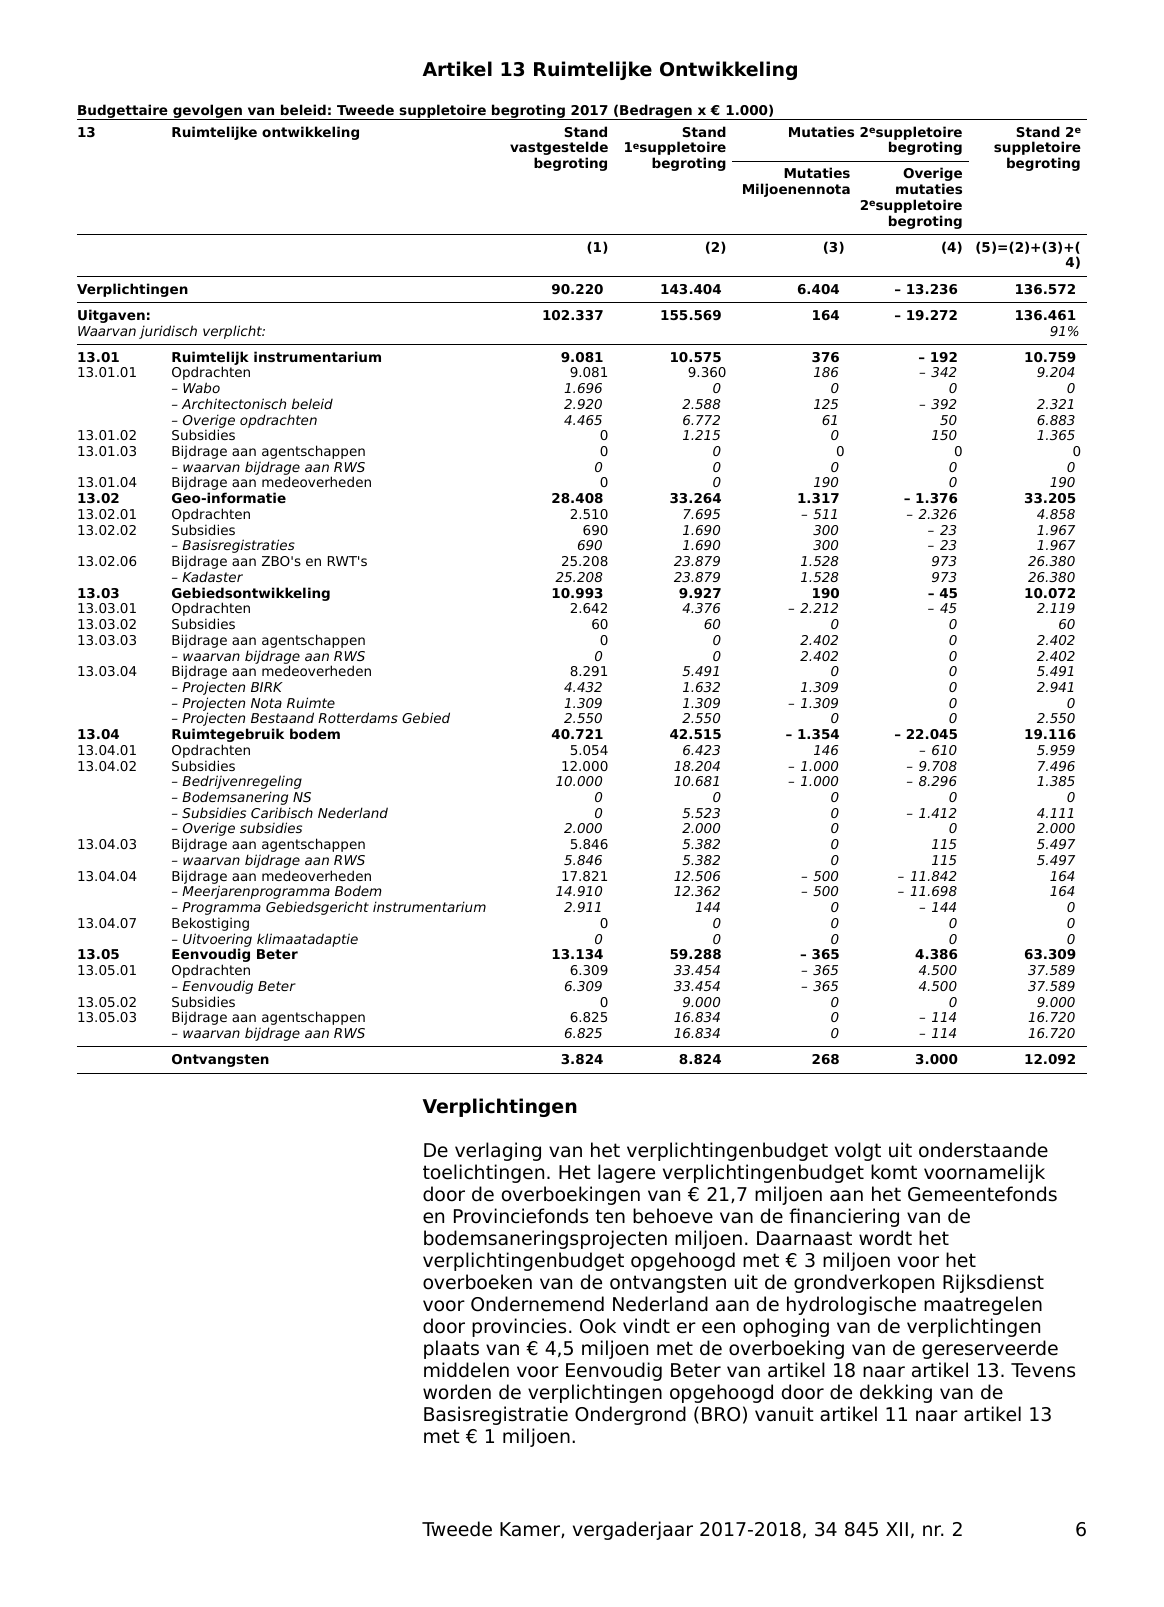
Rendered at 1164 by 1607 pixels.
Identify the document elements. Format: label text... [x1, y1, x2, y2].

table_cell 268 [732, 1047, 850, 1072]
table_cell [77, 821, 165, 837]
table_cell 0 [850, 648, 968, 664]
table_cell [77, 460, 165, 475]
table_cell 10.575 [614, 345, 732, 365]
table_cell 90.220 [496, 277, 614, 302]
table_cell – 45 [850, 585, 968, 601]
table_cell 9.000 [614, 994, 732, 1010]
table_cell 6.825 [496, 1010, 614, 1026]
table_cell 13.04.03 [77, 837, 165, 853]
table_cell 4.858 [969, 507, 1087, 522]
table_cell 13.05.01 [77, 963, 165, 979]
table_cell – 144 [850, 900, 968, 916]
table_cell 0 [850, 475, 968, 491]
table_cell 164 [969, 884, 1087, 900]
table_cell – 114 [850, 1010, 968, 1026]
table_cell 2.642 [496, 601, 614, 617]
table_cell – 114 [850, 1026, 968, 1046]
table_cell [614, 323, 732, 344]
table_cell – 365 [732, 947, 850, 963]
table_cell 2.550 [614, 711, 732, 727]
table_cell – waarvan bijdrage aan RWS [165, 648, 496, 664]
table_cell 144 [614, 900, 732, 916]
table_cell 16.834 [614, 1010, 732, 1026]
table_cell 13.03 [77, 585, 165, 601]
table_cell 0 [732, 444, 850, 459]
table_cell [77, 680, 165, 696]
table_cell – Architectonisch beleid [165, 397, 496, 412]
table_cell 0 [614, 444, 732, 459]
table_cell 102.337 [496, 303, 614, 323]
table_cell 13.02.01 [77, 507, 165, 522]
table_cell Overige mutaties 2esuppletoire begroting [850, 162, 968, 234]
table_cell – 45 [850, 601, 968, 617]
table_cell 1.317 [732, 491, 850, 507]
table_cell 1.385 [969, 774, 1087, 790]
table_cell 0 [732, 994, 850, 1010]
table_cell 13.05.03 [77, 1010, 165, 1026]
table_cell 136.572 [969, 277, 1087, 302]
table_cell 0 [850, 617, 968, 633]
table_cell 0 [732, 806, 850, 821]
table_cell 5.491 [969, 664, 1087, 680]
table_cell [77, 538, 165, 554]
table_cell 2.941 [969, 680, 1087, 696]
table_cell Ruimtegebruik bodem [165, 727, 496, 743]
table_cell 1.632 [614, 680, 732, 696]
table_cell 143.404 [614, 277, 732, 302]
table_cell 0 [732, 460, 850, 475]
table_cell 13.04 [77, 727, 165, 743]
table_cell Bekostiging [165, 916, 496, 931]
table_cell [77, 884, 165, 900]
table_cell 0 [732, 931, 850, 947]
table_cell 10.072 [969, 585, 1087, 601]
table_cell 5.054 [496, 743, 614, 758]
table_cell 33.264 [614, 491, 732, 507]
table_cell 136.461 [969, 303, 1087, 323]
table_cell 376 [732, 345, 850, 365]
table_cell 13.02.02 [77, 523, 165, 538]
table_cell [77, 381, 165, 397]
table_cell 0 [850, 680, 968, 696]
table_cell 1.528 [732, 570, 850, 585]
table_cell – Projecten Nota Ruimte [165, 696, 496, 711]
table_cell 13.04.07 [77, 916, 165, 931]
table_cell 0 [732, 790, 850, 806]
table_cell Subsidies [165, 523, 496, 538]
table_cell 0 [969, 916, 1087, 931]
table_cell – 23 [850, 538, 968, 554]
table_cell 13 [77, 120, 165, 234]
table_cell [77, 853, 165, 868]
table_cell 23.879 [614, 554, 732, 570]
table_cell 1.528 [732, 554, 850, 570]
table_cell 5.491 [614, 664, 732, 680]
table_cell 2.321 [969, 397, 1087, 412]
table_cell 164 [969, 869, 1087, 884]
table_cell – 9.708 [850, 759, 968, 774]
table_cell [77, 711, 165, 727]
table_cell [77, 900, 165, 916]
table_cell – 1.376 [850, 491, 968, 507]
table_cell 0 [496, 790, 614, 806]
table_cell 40.721 [496, 727, 614, 743]
table_cell – Overige subsidies [165, 821, 496, 837]
table_cell 0 [850, 633, 968, 648]
table_cell Opdrachten [165, 601, 496, 617]
table_cell Uitgaven: [77, 303, 496, 323]
table_cell – 342 [850, 365, 968, 381]
table_cell 8.291 [496, 664, 614, 680]
table_cell Geo-informatie [165, 491, 496, 507]
table_cell 125 [732, 397, 850, 412]
table_cell [77, 696, 165, 711]
table_cell – 1.354 [732, 727, 850, 743]
table_cell 973 [850, 554, 968, 570]
table_cell 2.402 [732, 633, 850, 648]
table_cell – Meerjarenprogramma Bodem [165, 884, 496, 900]
table_cell – Bedrijvenregeling [165, 774, 496, 790]
table_cell 37.589 [969, 979, 1087, 994]
table_cell 4.432 [496, 680, 614, 696]
table_cell 0 [850, 444, 968, 459]
table_cell 0 [496, 994, 614, 1010]
table_cell 0 [732, 1010, 850, 1026]
table_cell 8.824 [614, 1047, 732, 1072]
table_cell – Eenvoudig Beter [165, 979, 496, 994]
table_cell 28.408 [496, 491, 614, 507]
table_cell 37.589 [969, 963, 1087, 979]
table_cell 0 [732, 617, 850, 633]
table_cell 0 [496, 916, 614, 931]
table_cell 1.967 [969, 523, 1087, 538]
table_cell 0 [969, 790, 1087, 806]
table_cell 0 [732, 1026, 850, 1046]
table_cell 13.134 [496, 947, 614, 963]
table_cell Bijdrage aan medeoverheden [165, 475, 496, 491]
table_cell 12.000 [496, 759, 614, 774]
table_cell 0 [732, 381, 850, 397]
table_cell 0 [732, 711, 850, 727]
table_cell – 1.412 [850, 806, 968, 821]
table_cell 16.834 [614, 1026, 732, 1046]
table_cell 0 [850, 696, 968, 711]
table_cell 0 [496, 648, 614, 664]
table_cell 115 [850, 853, 968, 868]
table_cell 13.03.02 [77, 617, 165, 633]
table_cell 6.772 [614, 413, 732, 428]
table_cell 4.500 [850, 979, 968, 994]
table_cell 0 [614, 648, 732, 664]
table_cell 0 [850, 381, 968, 397]
table_cell 7.695 [614, 507, 732, 522]
table_cell 12.506 [614, 869, 732, 884]
table_cell [77, 931, 165, 947]
table_cell 61 [732, 413, 850, 428]
table_cell 0 [850, 994, 968, 1010]
table_cell 91% [969, 323, 1087, 344]
table_cell 6.309 [496, 963, 614, 979]
table_cell – Basisregistraties [165, 538, 496, 554]
table_cell 42.515 [614, 727, 732, 743]
table_cell Gebiedsontwikkeling [165, 585, 496, 601]
table_cell (5)=(2)+(3)+(4) [969, 235, 1087, 276]
table_cell [77, 235, 165, 276]
table_cell 0 [732, 853, 850, 868]
table_cell [77, 397, 165, 412]
table_cell 10.000 [496, 774, 614, 790]
table_cell 5.523 [614, 806, 732, 821]
table_cell 10.681 [614, 774, 732, 790]
table_cell 50 [850, 413, 968, 428]
table_cell 14.910 [496, 884, 614, 900]
table_cell 0 [969, 900, 1087, 916]
table_cell 146 [732, 743, 850, 758]
table_cell 3.824 [496, 1047, 614, 1072]
table_cell – Bodemsanering NS [165, 790, 496, 806]
table_cell 0 [496, 475, 614, 491]
table_cell 4.376 [614, 601, 732, 617]
table_cell Ruimtelijk instrumentarium [165, 345, 496, 365]
table_cell – 22.045 [850, 727, 968, 743]
table_cell – 610 [850, 743, 968, 758]
table_cell 3.000 [850, 1047, 968, 1072]
table_cell – Kadaster [165, 570, 496, 585]
table_cell 6.883 [969, 413, 1087, 428]
table_cell – waarvan bijdrage aan RWS [165, 1026, 496, 1046]
table_cell 5.382 [614, 853, 732, 868]
table_cell 60 [496, 617, 614, 633]
table_cell 0 [614, 381, 732, 397]
table_cell 0 [732, 916, 850, 931]
table_cell 2.588 [614, 397, 732, 412]
table_cell Opdrachten [165, 743, 496, 758]
table_cell – Projecten BIRK [165, 680, 496, 696]
table_cell 5.846 [496, 837, 614, 853]
table_cell 190 [732, 475, 850, 491]
table_cell 5.846 [496, 853, 614, 868]
table_cell 1.309 [614, 696, 732, 711]
table_cell 2.119 [969, 601, 1087, 617]
table_cell 0 [496, 460, 614, 475]
table_cell 0 [969, 381, 1087, 397]
table_cell [77, 570, 165, 585]
table_cell 12.362 [614, 884, 732, 900]
table_cell 0 [850, 931, 968, 947]
table_cell 0 [732, 837, 850, 853]
table_cell 5.497 [969, 837, 1087, 853]
table_cell 155.569 [614, 303, 732, 323]
table_cell 300 [732, 538, 850, 554]
table_cell 115 [850, 837, 968, 853]
table_cell 9.927 [614, 585, 732, 601]
table_cell 12.092 [969, 1047, 1087, 1072]
table_cell – Wabo [165, 381, 496, 397]
table_cell 1.365 [969, 428, 1087, 444]
table_cell 2.911 [496, 900, 614, 916]
table_cell 0 [614, 460, 732, 475]
table_cell Opdrachten [165, 365, 496, 381]
table_cell 17.821 [496, 869, 614, 884]
table_cell 0 [850, 821, 968, 837]
table_cell [77, 1026, 165, 1046]
table_cell – Overige opdrachten [165, 413, 496, 428]
table_cell 13.04.01 [77, 743, 165, 758]
table_cell – 500 [732, 884, 850, 900]
table_cell Stand 1esuppletoire begroting [614, 120, 732, 234]
table_cell [77, 1047, 165, 1072]
table_cell 6.309 [496, 979, 614, 994]
table_cell – 500 [732, 869, 850, 884]
table_cell – 365 [732, 979, 850, 994]
table_cell 13.04.02 [77, 759, 165, 774]
table_cell 33.205 [969, 491, 1087, 507]
table_cell 0 [496, 428, 614, 444]
table_cell Bijdrage aan agentschappen [165, 837, 496, 853]
table_cell 186 [732, 365, 850, 381]
table_cell Bijdrage aan medeoverheden [165, 869, 496, 884]
subtitle Verplichtingen [422, 1096, 1087, 1118]
table_cell Eenvoudig Beter [165, 947, 496, 963]
table_cell 1.967 [969, 538, 1087, 554]
table_cell – Uitvoering klimaatadaptie [165, 931, 496, 947]
table_cell – 1.000 [732, 774, 850, 790]
table_cell – 19.272 [850, 303, 968, 323]
table_cell 2.550 [969, 711, 1087, 727]
table_cell 13.05 [77, 947, 165, 963]
table_cell Opdrachten [165, 963, 496, 979]
table_cell 13.01.03 [77, 444, 165, 459]
table_cell 2.402 [969, 648, 1087, 664]
table_cell 4.465 [496, 413, 614, 428]
table_cell 16.720 [969, 1010, 1087, 1026]
table_cell – 13.236 [850, 277, 968, 302]
table_cell 19.116 [969, 727, 1087, 743]
table_cell 16.720 [969, 1026, 1087, 1046]
table_cell 5.959 [969, 743, 1087, 758]
table_cell (1) [496, 235, 614, 276]
table_cell 0 [614, 916, 732, 931]
table_cell – 11.842 [850, 869, 968, 884]
table_cell 9.360 [614, 365, 732, 381]
table_cell Mutaties 2esuppletoire begroting [732, 120, 968, 161]
table_cell [496, 323, 614, 344]
table_cell 2.402 [732, 648, 850, 664]
table_cell 26.380 [969, 570, 1087, 585]
table_cell 13.03.03 [77, 633, 165, 648]
table_cell Verplichtingen [77, 277, 496, 302]
table_cell 7.496 [969, 759, 1087, 774]
table_cell 164 [732, 303, 850, 323]
table_cell 13.01.04 [77, 475, 165, 491]
table_cell Stand 2e suppletoire begroting [969, 120, 1087, 234]
table_cell – 192 [850, 345, 968, 365]
table_cell 2.000 [496, 821, 614, 837]
table_cell [732, 323, 850, 344]
table_cell 2.550 [496, 711, 614, 727]
table_cell 25.208 [496, 570, 614, 585]
table_cell 1.696 [496, 381, 614, 397]
table_cell – 1.000 [732, 759, 850, 774]
table_cell 0 [614, 790, 732, 806]
table_cell – waarvan bijdrage aan RWS [165, 460, 496, 475]
table_cell [77, 413, 165, 428]
table_cell 6.404 [732, 277, 850, 302]
table_cell 0 [969, 444, 1087, 459]
table_cell Stand vastgestelde begroting [496, 120, 614, 234]
table_cell 13.05.02 [77, 994, 165, 1010]
table_cell 0 [732, 900, 850, 916]
table_cell 0 [850, 916, 968, 931]
table_cell 1.690 [614, 538, 732, 554]
table_cell 690 [496, 523, 614, 538]
table_cell 9.081 [496, 345, 614, 365]
table_cell 2.920 [496, 397, 614, 412]
table_cell – 2.212 [732, 601, 850, 617]
table_cell 0 [969, 696, 1087, 711]
table_cell – Projecten Bestaand Rotterdams Gebied [165, 711, 496, 727]
table_cell (3) [732, 235, 850, 276]
table_cell 190 [732, 585, 850, 601]
table_cell 59.288 [614, 947, 732, 963]
table_cell 0 [496, 633, 614, 648]
table_cell 9.081 [496, 365, 614, 381]
table_cell 2.000 [969, 821, 1087, 837]
table_cell – 1.309 [732, 696, 850, 711]
table_cell [850, 323, 968, 344]
table_cell 60 [969, 617, 1087, 633]
table_cell 2.510 [496, 507, 614, 522]
table_cell – 392 [850, 397, 968, 412]
table_cell Waarvan juridisch verplicht: [77, 323, 496, 344]
table_cell 18.204 [614, 759, 732, 774]
table_cell Subsidies [165, 617, 496, 633]
table_cell 33.454 [614, 979, 732, 994]
table_cell 0 [850, 711, 968, 727]
table_cell – 23 [850, 523, 968, 538]
table_cell 60 [614, 617, 732, 633]
table_cell Ontvangsten [165, 1047, 496, 1072]
table_cell Bijdrage aan medeoverheden [165, 664, 496, 680]
table_cell Subsidies [165, 994, 496, 1010]
text De verlaging van het verplichtingenbudget volgt uit onderstaande toelichtingen. Het lagere verplichtingenbudget komt voornamelijk door de overboekingen van € 21,7 miljoen aan het Gemeentefonds en Provinciefonds ten behoeve van de financiering van de bodemsaneringsprojecten miljoen. Daarnaast wordt het verplichtingenbudget opgehoogd met € 3 miljoen voor het overboeken van de ontvangsten uit de grondverkopen Rijksdienst voor Ondernemend Nederland aan de hydrologische maatregelen door provincies. Ook vindt er een ophoging van de verplichtingen plaats van € 4,5 miljoen met de overboeking van de gereserveerde middelen voor Eenvoudig Beter van artikel 18 naar artikel 13. Tevens worden de verplichtingen opgehoogd door de dekking van de Basisregistratie Ondergrond (BRO) vanuit artikel 11 naar artikel 13 met € 1 miljoen. [422, 1140, 1087, 1447]
table_cell 4.500 [850, 963, 968, 979]
table_cell 23.879 [614, 570, 732, 585]
table_cell Subsidies [165, 428, 496, 444]
table_cell 0 [850, 790, 968, 806]
table_cell 150 [850, 428, 968, 444]
table_cell 4.111 [969, 806, 1087, 821]
table_cell 0 [614, 633, 732, 648]
table_cell 973 [850, 570, 968, 585]
table_cell 13.03.04 [77, 664, 165, 680]
table_cell Opdrachten [165, 507, 496, 522]
table_cell – 2.326 [850, 507, 968, 522]
table_cell 0 [496, 806, 614, 821]
table_cell – 511 [732, 507, 850, 522]
table_cell (4) [850, 235, 968, 276]
table_cell 300 [732, 523, 850, 538]
table_cell [77, 979, 165, 994]
table_cell 1.309 [732, 680, 850, 696]
table_cell [77, 806, 165, 821]
table_cell 4.386 [850, 947, 968, 963]
table_cell 1.690 [614, 523, 732, 538]
table_cell 9.204 [969, 365, 1087, 381]
table_cell 13.01 [77, 345, 165, 365]
table_cell 690 [496, 538, 614, 554]
subtitle Artikel 13 Ruimtelijke Ontwikkeling [422, 59, 1087, 81]
table_cell 6.423 [614, 743, 732, 758]
table_cell Ruimtelijke ontwikkeling [165, 120, 496, 234]
table_cell 0 [732, 821, 850, 837]
table_cell – Subsidies Caribisch Nederland [165, 806, 496, 821]
table_cell 190 [969, 475, 1087, 491]
table_cell 0 [496, 444, 614, 459]
table_cell Mutaties Miljoenennota [732, 162, 850, 234]
table_cell 5.497 [969, 853, 1087, 868]
table_cell 0 [850, 460, 968, 475]
table_cell – waarvan bijdrage aan RWS [165, 853, 496, 868]
table_cell 9.000 [969, 994, 1087, 1010]
table_cell [77, 790, 165, 806]
table_cell 0 [732, 428, 850, 444]
table_cell – Programma Gebiedsgericht instrumentarium [165, 900, 496, 916]
table_cell 13.01.02 [77, 428, 165, 444]
table_cell [77, 648, 165, 664]
table_cell 0 [614, 931, 732, 947]
table_cell 0 [850, 664, 968, 680]
table_header Budgettaire gevolgen van beleid: Tweede suppletoire begroting 2017 (Bedragen x € 1.000) [77, 103, 1087, 119]
table_cell Subsidies [165, 759, 496, 774]
table_cell [165, 235, 496, 276]
table_cell 1.215 [614, 428, 732, 444]
table_cell 13.02 [77, 491, 165, 507]
table_cell 1.309 [496, 696, 614, 711]
table_cell 33.454 [614, 963, 732, 979]
table_cell [77, 774, 165, 790]
table_cell 63.309 [969, 947, 1087, 963]
table_cell 2.000 [614, 821, 732, 837]
table_cell Bijdrage aan agentschappen [165, 444, 496, 459]
table_cell Bijdrage aan ZBO's en RWT's [165, 554, 496, 570]
table_cell – 8.296 [850, 774, 968, 790]
table_cell 13.04.04 [77, 869, 165, 884]
table_cell 13.01.01 [77, 365, 165, 381]
table_cell 0 [969, 931, 1087, 947]
table_cell Bijdrage aan agentschappen [165, 1010, 496, 1026]
table_cell 6.825 [496, 1026, 614, 1046]
table_cell – 11.698 [850, 884, 968, 900]
table_cell 0 [496, 931, 614, 947]
table_cell 10.759 [969, 345, 1087, 365]
table_cell 13.02.06 [77, 554, 165, 570]
table_cell 2.402 [969, 633, 1087, 648]
table_cell 10.993 [496, 585, 614, 601]
table_cell 13.03.01 [77, 601, 165, 617]
table_cell 0 [732, 664, 850, 680]
table_cell Bijdrage aan agentschappen [165, 633, 496, 648]
table_cell (2) [614, 235, 732, 276]
table_cell 25.208 [496, 554, 614, 570]
table_cell 26.380 [969, 554, 1087, 570]
table_cell 5.382 [614, 837, 732, 853]
table_cell 0 [969, 460, 1087, 475]
table_cell – 365 [732, 963, 850, 979]
table_cell 0 [614, 475, 732, 491]
